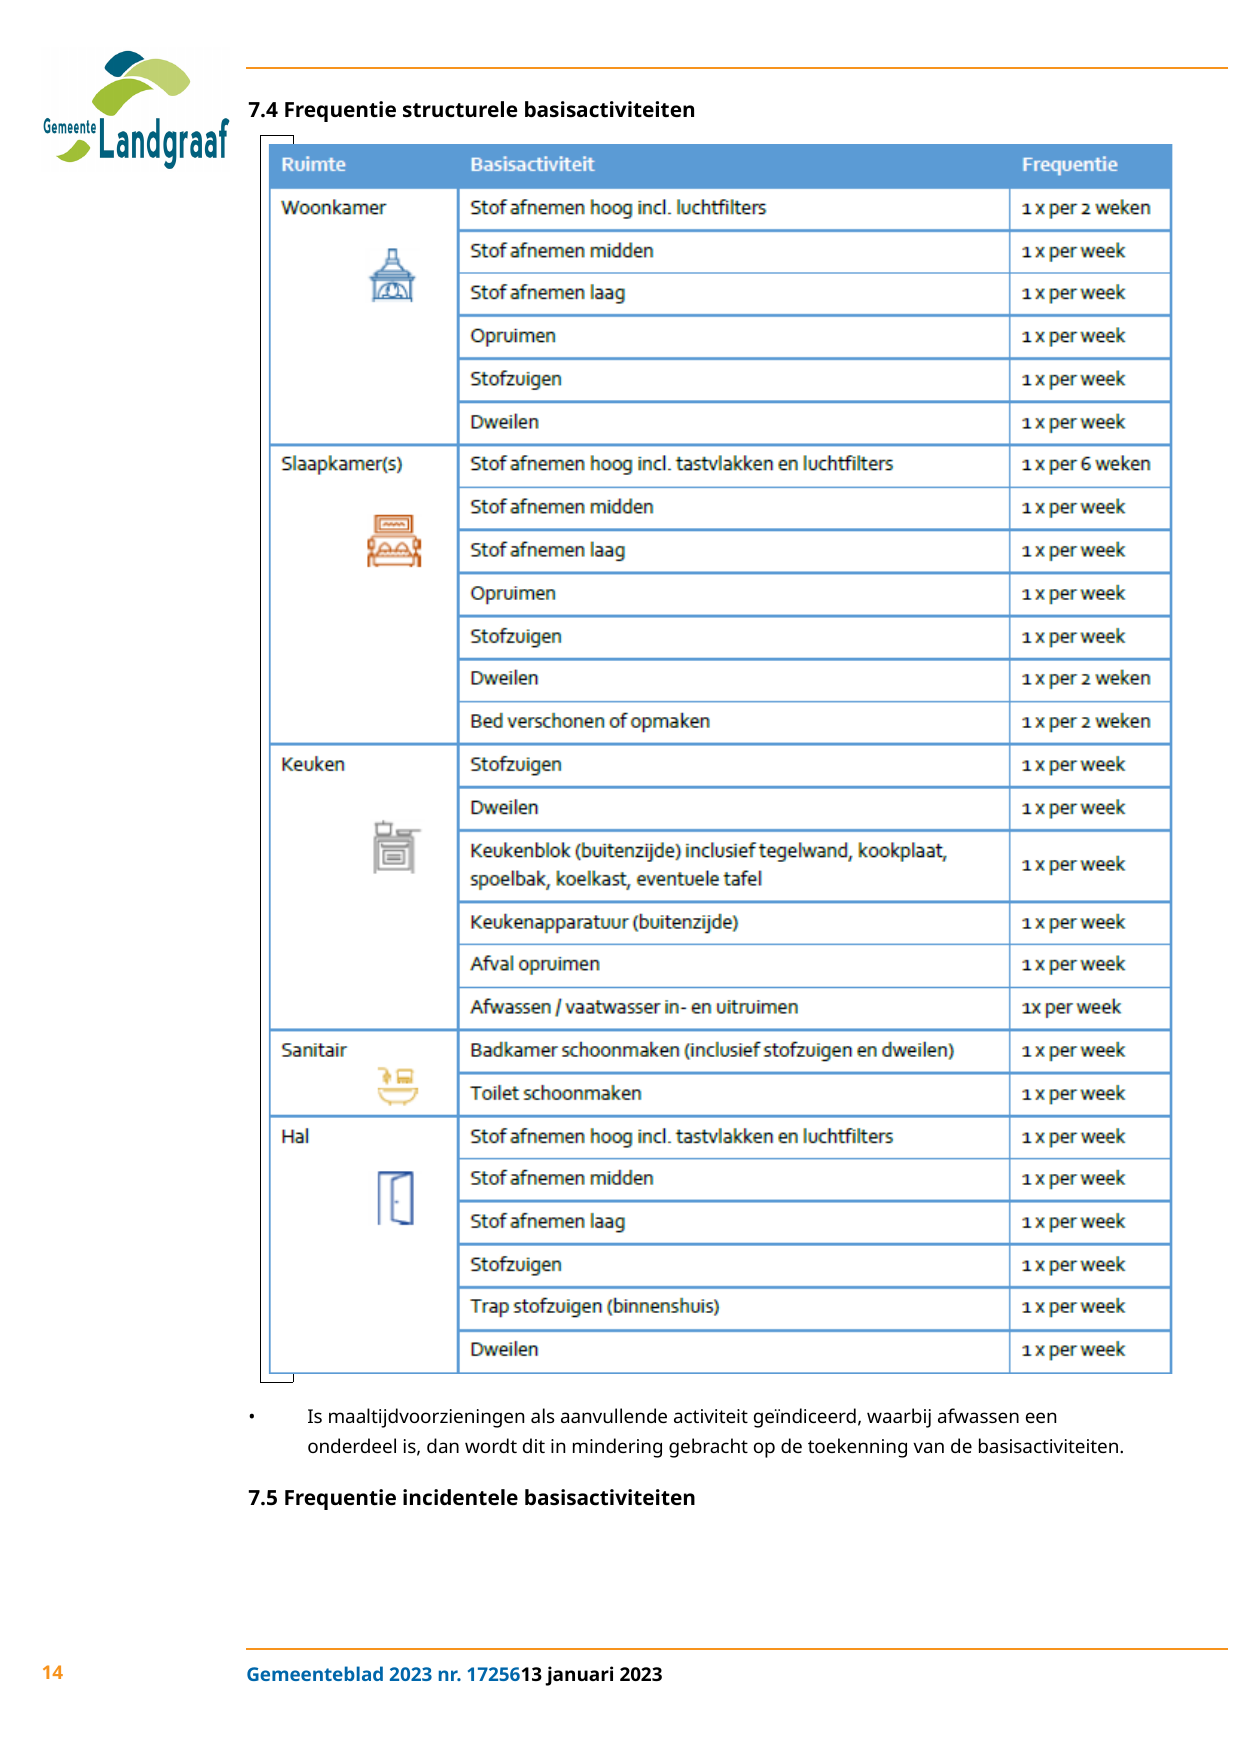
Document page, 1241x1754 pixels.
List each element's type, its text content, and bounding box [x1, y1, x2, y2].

text 7.4 Frequentie structurele basisactiviteiten [248, 95, 1152, 123]
picture [268, 144, 1173, 1374]
list Is maaltijdvoorzieningen als aanvullende activiteit geïndiceerd, waarbij afwassen een onderdeel is, dan wordt dit in mindering gebracht op de toekenning van de basisactiviteiten. [248, 1403, 1152, 1459]
picture [41, 47, 231, 172]
text 7.5 Frequentie incidentele basisactiviteiten [248, 1483, 1152, 1512]
